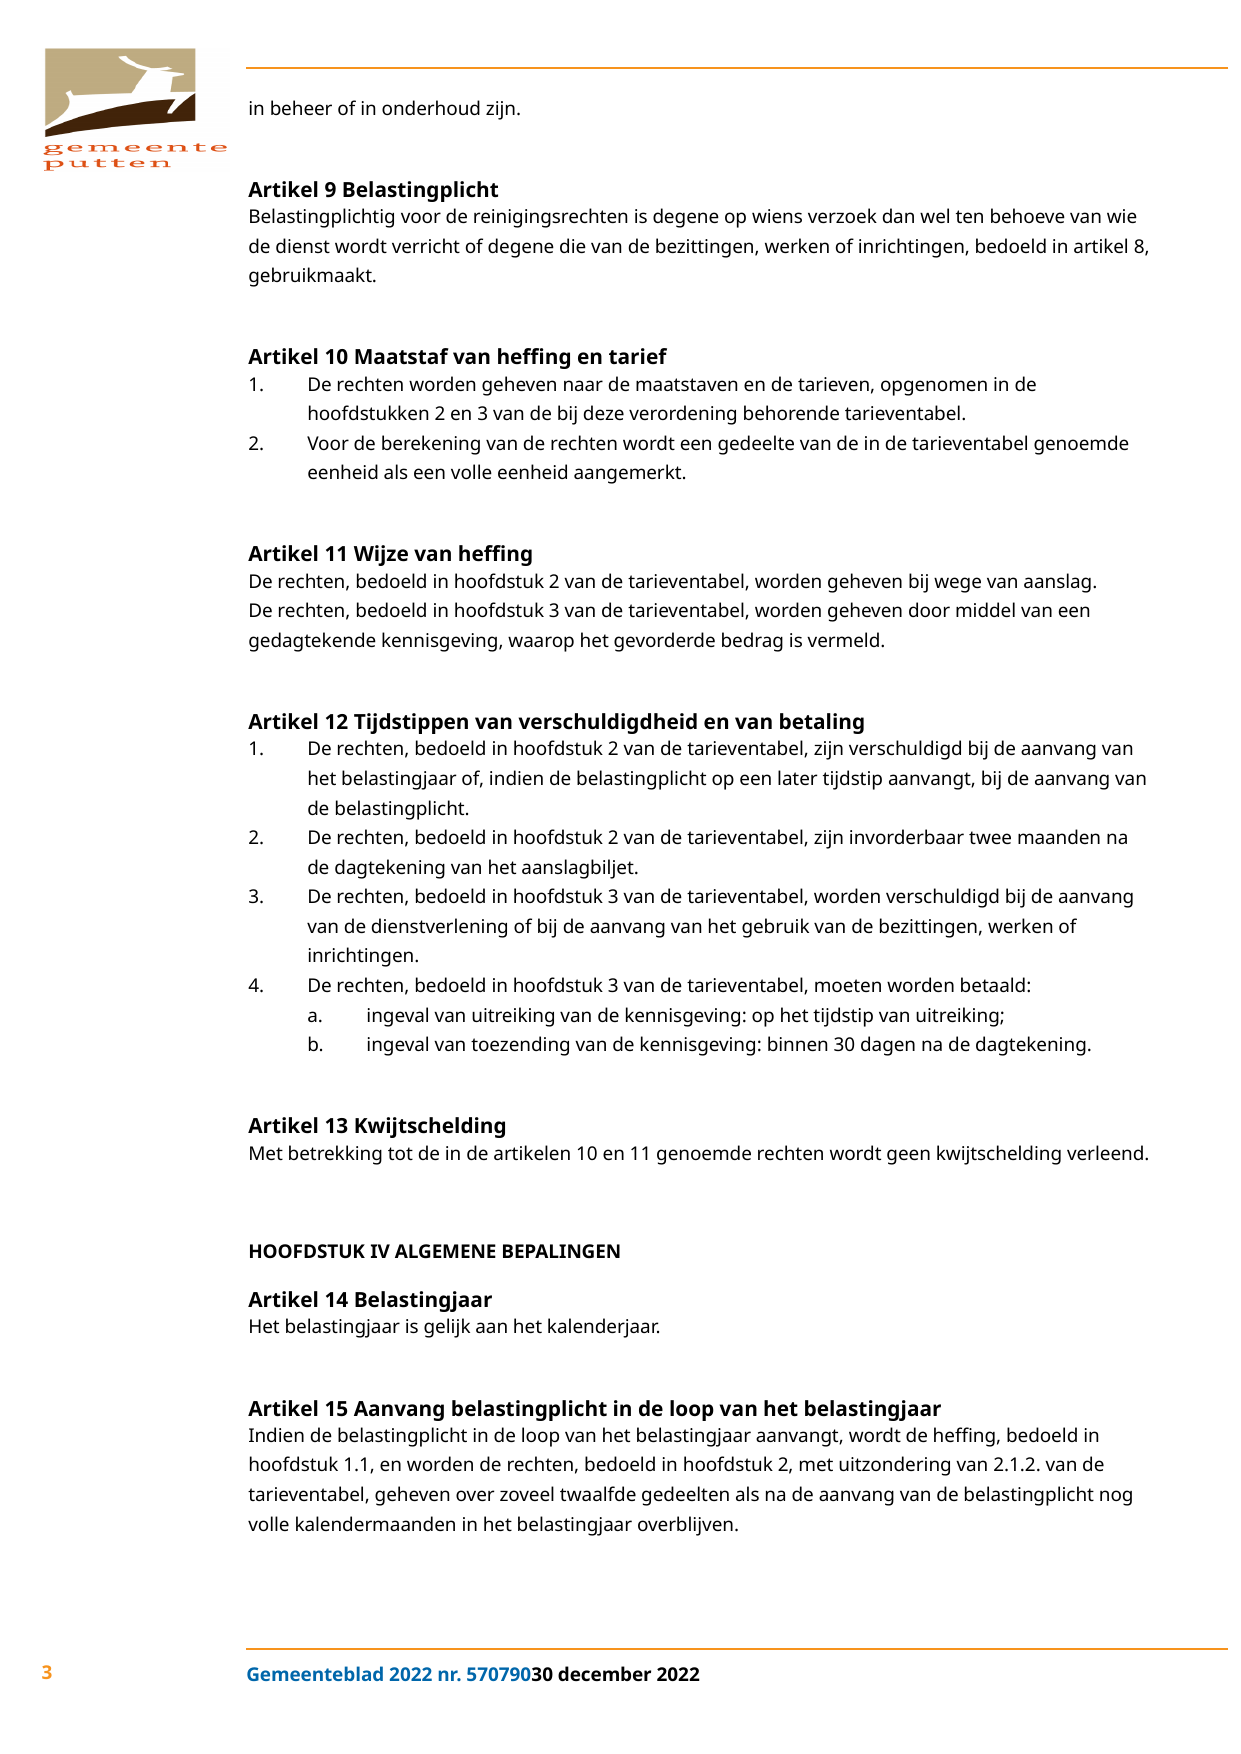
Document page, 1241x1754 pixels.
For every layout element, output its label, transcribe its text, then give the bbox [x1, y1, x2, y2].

list ingeval van uitreiking van de kennisgeving: op het tijdstip van uitreiking; [307, 1002, 1152, 1028]
text Met betrekking tot de in de artikelen 10 en 11 genoemde rechten wordt geen kwijtschelding verleend. [248, 1140, 1152, 1166]
list De rechten, bedoeld in hoofdstuk 2 van de tarieventabel, zijn verschuldigd bij de aanvang van het belastingjaar of, indien de belastingplicht op een later tijdstip aanvangt, bij de aanvang van de belastingplicht. [248, 736, 1152, 821]
text in beheer of in onderhoud zijn. [248, 95, 1152, 121]
text De rechten, bedoeld in hoofdstuk 2 van de tarieventabel, worden geheven bij wege van aanslag. [248, 568, 1152, 594]
list Voor de berekening van de rechten wordt een gedeelte van de in de tarieventabel genoemde eenheid als een volle eenheid aangemerkt. [248, 430, 1152, 485]
text De rechten, bedoeld in hoofdstuk 3 van de tarieventabel, worden geheven door middel van een gedagtekende kennisgeving, waarop het gevorderde bedrag is vermeld. [248, 598, 1152, 653]
text Artikel 12 Tijdstippen van verschuldigdheid en van betaling [248, 707, 1152, 736]
list De rechten, bedoeld in hoofdstuk 2 van de tarieventabel, zijn invorderbaar twee maanden na de dagtekening van het aanslagbiljet. [248, 824, 1152, 880]
list De rechten, bedoeld in hoofdstuk 3 van de tarieventabel, moeten worden betaald: [248, 972, 1152, 998]
text Artikel 15 Aanvang belastingplicht in de loop van het belastingjaar [248, 1394, 1152, 1422]
text HOOFDSTUK IV ALGEMENE BEPALINGEN [248, 1236, 1152, 1264]
text Artikel 14 Belastingjaar [248, 1285, 1152, 1314]
text Belastingplichtig voor de reinigingsrechten is degene op wiens verzoek dan wel ten behoeve van wie de dienst wordt verricht of degene die van de bezittingen, werken of inrichtingen, bedoeld in artikel 8, gebruikmaakt. [248, 203, 1152, 288]
text Artikel 13 Kwijtschelding [248, 1111, 1152, 1140]
list De rechten, bedoeld in hoofdstuk 3 van de tarieventabel, worden verschuldigd bij de aanvang van de dienstverlening of bij de aanvang van het gebruik van de bezittingen, werken of inrichtingen. [248, 883, 1152, 968]
text Het belastingjaar is gelijk aan het kalenderjaar. [248, 1314, 1152, 1339]
text Artikel 11 Wijze van heffing [248, 539, 1152, 568]
text Artikel 10 Maatstaf van heffing en tarief [248, 342, 1152, 371]
list ingeval van toezending van de kennisgeving: binnen 30 dagen na de dagtekening. [307, 1031, 1152, 1057]
picture [41, 47, 231, 172]
text Artikel 9 Belastingplicht [248, 175, 1152, 203]
text Indien de belastingplicht in de loop van het belastingjaar aanvangt, wordt de heffing, bedoeld in hoofdstuk 1.1, en worden de rechten, bedoeld in hoofdstuk 2, met uitzondering van 2.1.2. van de tarieventabel, geheven over zoveel twaalfde gedeelten als na de aanvang van de belastingplicht nog volle kalendermaanden in het belastingjaar overblijven. [248, 1422, 1152, 1537]
list De rechten worden geheven naar de maatstaven en de tarieven, opgenomen in de hoofdstukken 2 en 3 van de bij deze verordening behorende tarieventabel. [248, 371, 1152, 426]
